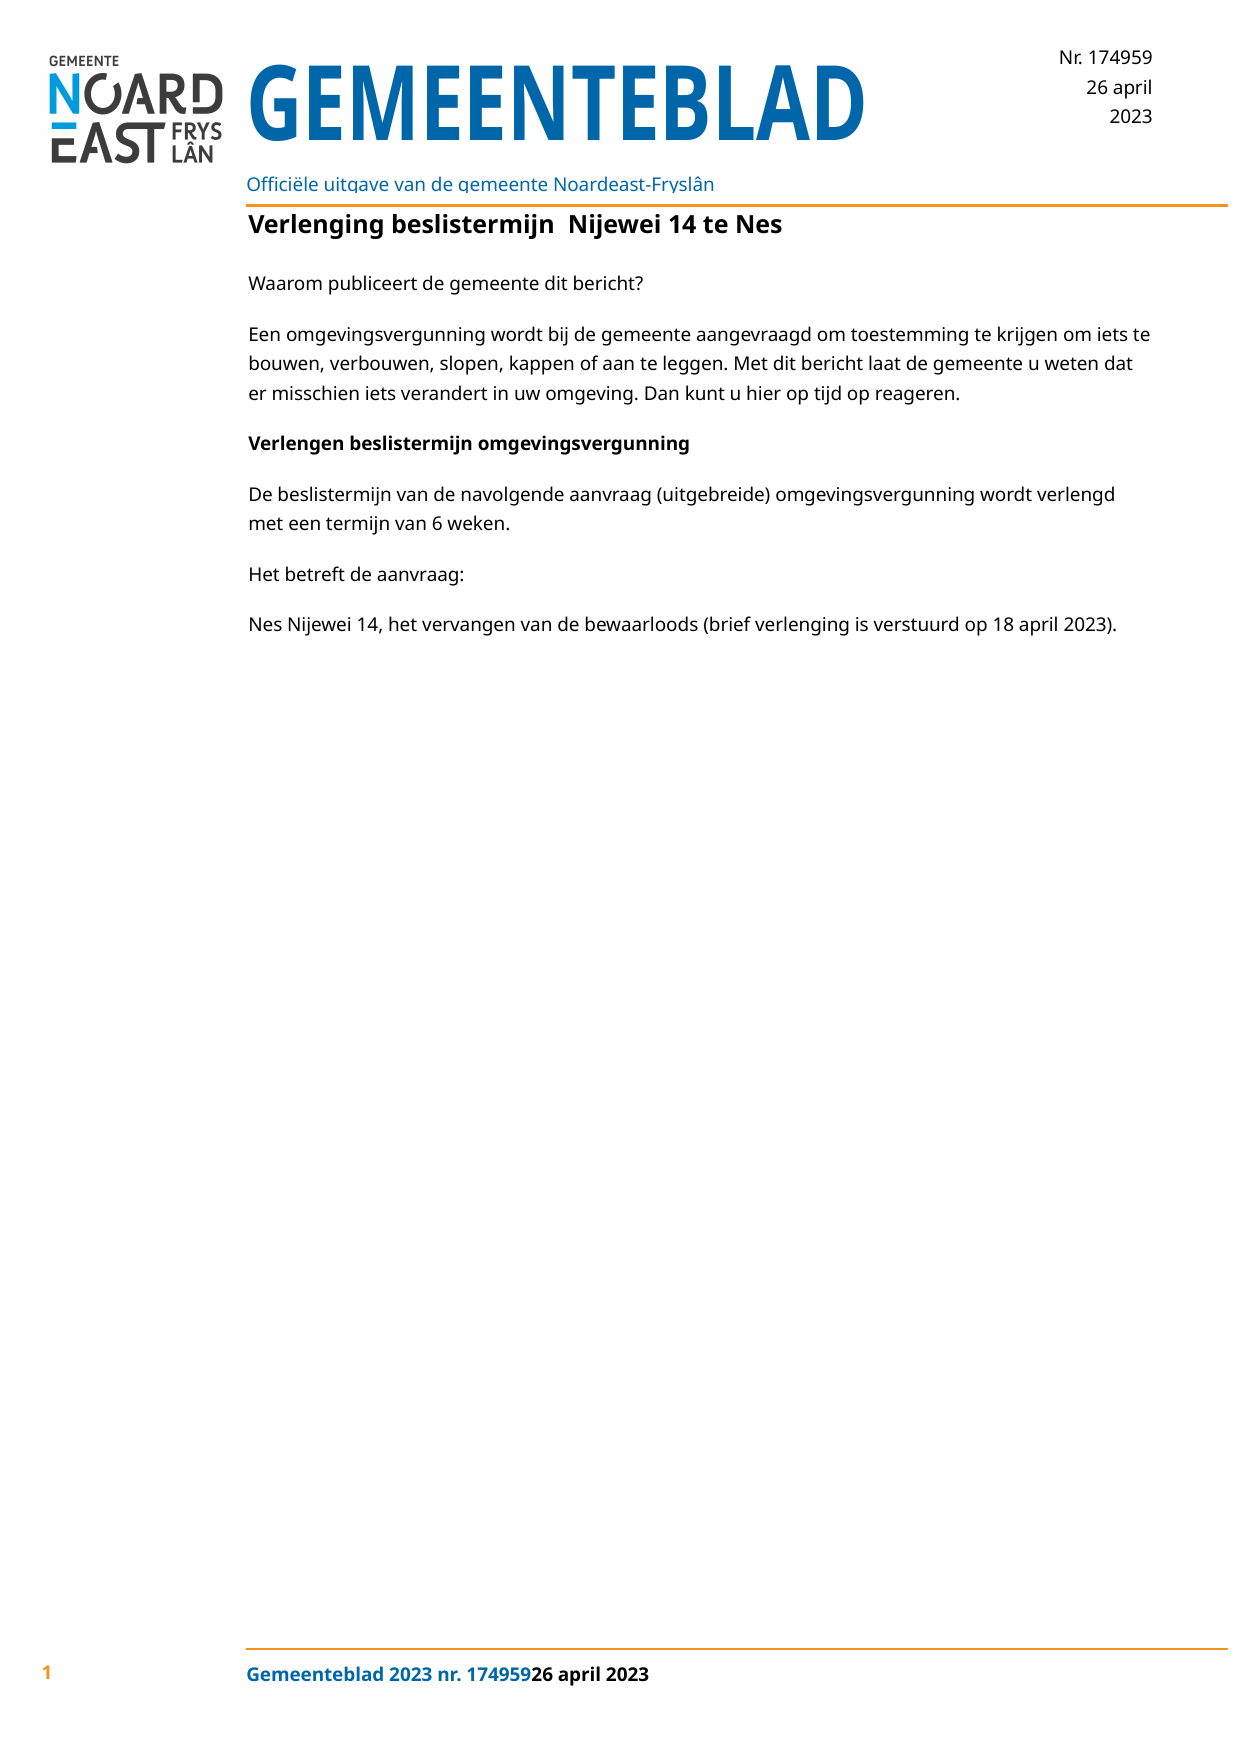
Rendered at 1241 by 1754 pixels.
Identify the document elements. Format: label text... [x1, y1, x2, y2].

text Het betreft de aanvraag: [248, 561, 1152, 586]
text Nes Nijewei 14, het vervangen van de bewaarloods (brief verlenging is verstuurd op 18 april 2023). [248, 611, 1152, 637]
text Verlenging beslistermijn Nijewei 14 te Nes [248, 207, 1152, 241]
text De beslistermijn van de navolgende aanvraag (uitgebreide) omgevingsvergunning wordt verlengd met een termijn van 6 weken. [248, 481, 1152, 536]
text Waarom publiceert de gemeente dit bericht? [248, 270, 1152, 296]
text Verlengen beslistermijn omgevingsvergunning [248, 430, 1152, 456]
text Een omgevingsvergunning wordt bij de gemeente aangevraagd om toestemming te krijgen om iets te bouwen, verbouwen, slopen, kappen of aan te leggen. Met dit bericht laat de gemeente u weten dat er misschien iets verandert in uw omgeving. Dan kunt u hier op tijd op reageren. [248, 321, 1152, 406]
picture [41, 47, 231, 172]
